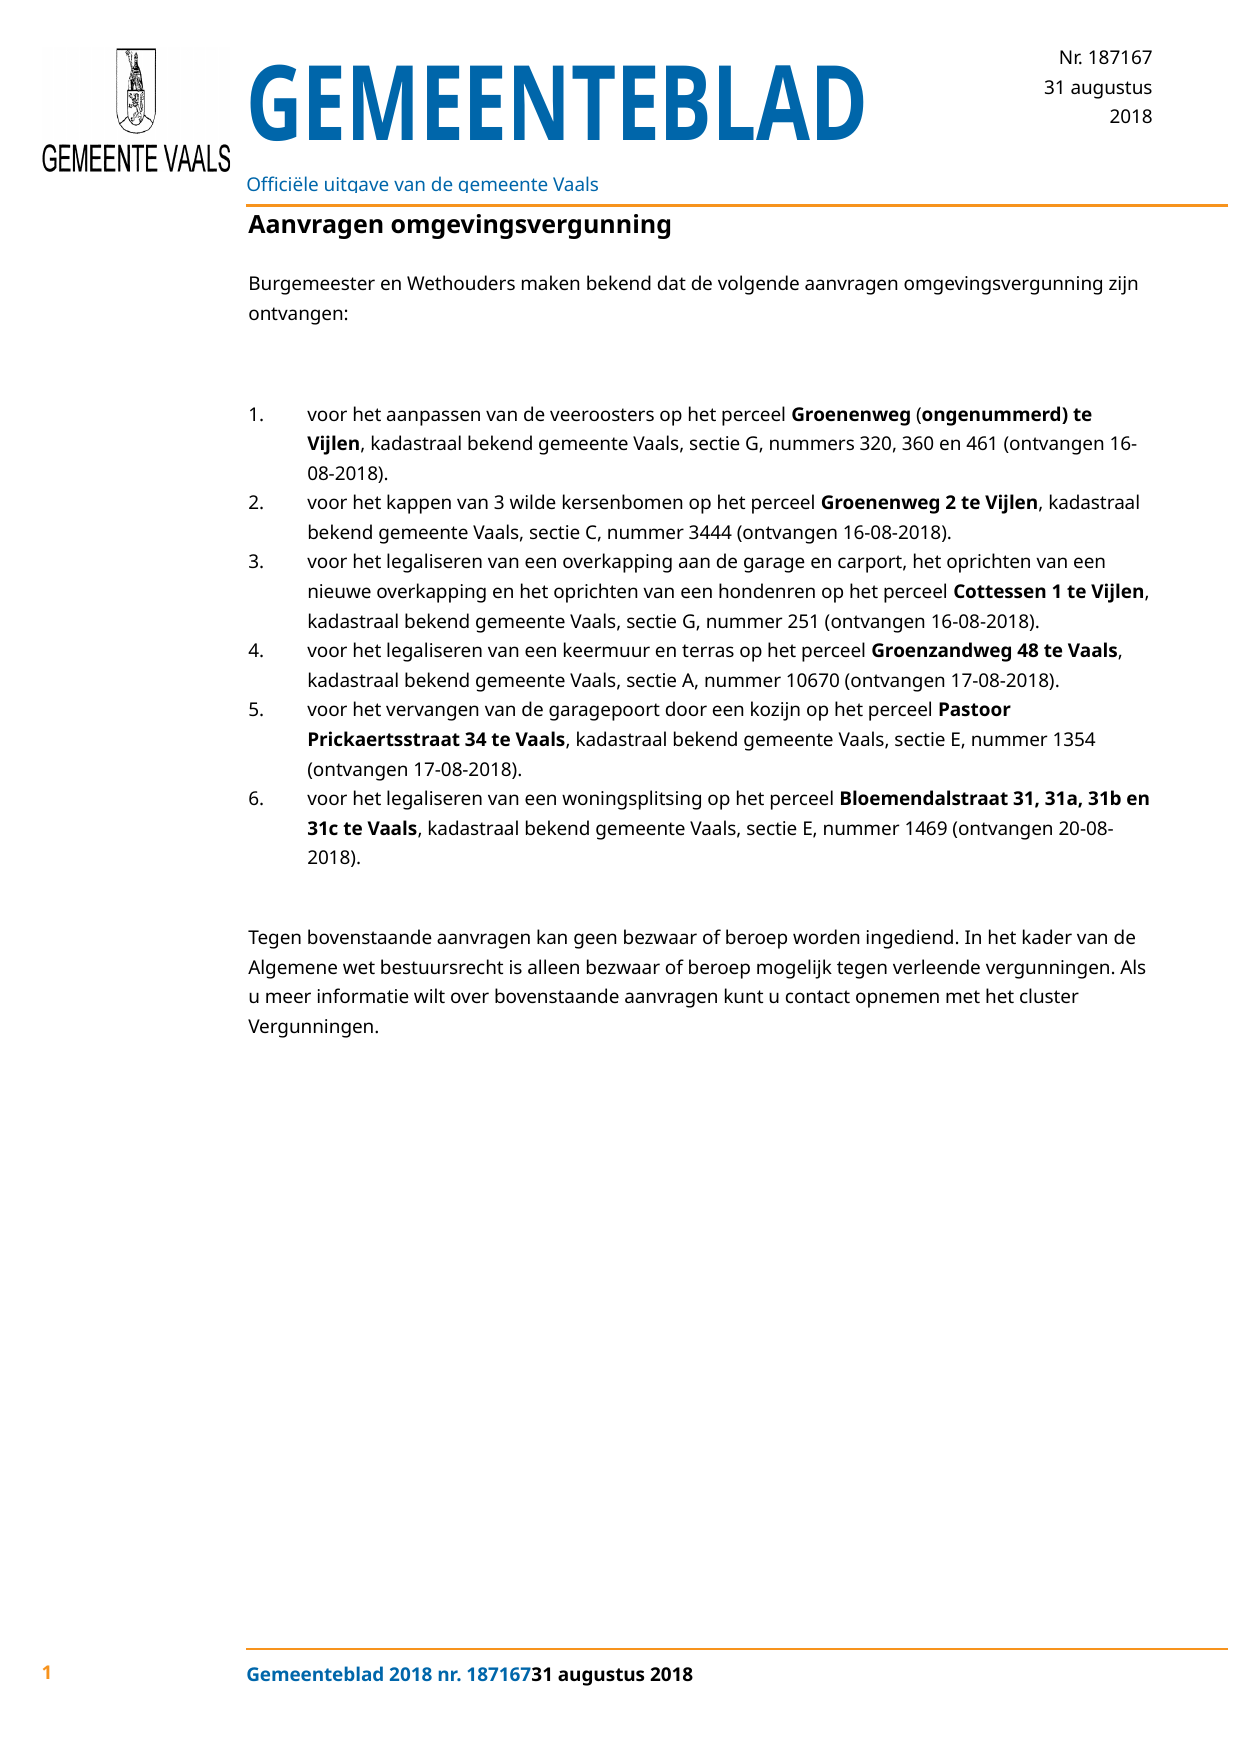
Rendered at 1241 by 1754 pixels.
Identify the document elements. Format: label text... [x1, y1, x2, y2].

list voor het aanpassen van de veeroosters op het perceel Groenenweg (ongenummerd) te Vijlen, kadastraal bekend gemeente Vaals, sectie G, nummers 320, 360 en 461 (ontvangen 16-08-2018). [248, 401, 1152, 486]
list voor het vervangen van de garagepoort door een kozijn op het perceel Pastoor Prickaertsstraat 34 te Vaals, kadastraal bekend gemeente Vaals, sectie E, nummer 1354 (ontvangen 17-08-2018). [248, 697, 1152, 781]
text Tegen bovenstaande aanvragen kan geen bezwaar of beroep worden ingediend. In het kader van de Algemene wet bestuursrecht is alleen bezwaar of beroep mogelijk tegen verleende vergunningen. Als u meer informatie wilt over bovenstaande aanvragen kunt u contact opnemen met het cluster Vergunningen. [248, 924, 1152, 1039]
picture [41, 47, 231, 172]
text Aanvragen omgevingsvergunning [248, 207, 1152, 241]
list voor het kappen van 3 wilde kersenbomen op het perceel Groenenweg 2 te Vijlen, kadastraal bekend gemeente Vaals, sectie C, nummer 3444 (ontvangen 16-08-2018). [248, 489, 1152, 545]
list voor het legaliseren van een overkapping aan de garage en carport, het oprichten van een nieuwe overkapping en het oprichten van een hondenren op het perceel Cottessen 1 te Vijlen, kadastraal bekend gemeente Vaals, sectie G, nummer 251 (ontvangen 16-08-2018). [248, 549, 1152, 633]
list voor het legaliseren van een keermuur en terras op het perceel Groenzandweg 48 te Vaals, kadastraal bekend gemeente Vaals, sectie A, nummer 10670 (ontvangen 17-08-2018). [248, 637, 1152, 693]
list voor het legaliseren van een woningsplitsing op het perceel Bloemendalstraat 31, 31a, 31b en 31c te Vaals, kadastraal bekend gemeente Vaals, sectie E, nummer 1469 (ontvangen 20-08-2018). [248, 785, 1152, 870]
text Burgemeester en Wethouders maken bekend dat de volgende aanvragen omgevingsvergunning zijn ontvangen: [248, 270, 1152, 326]
